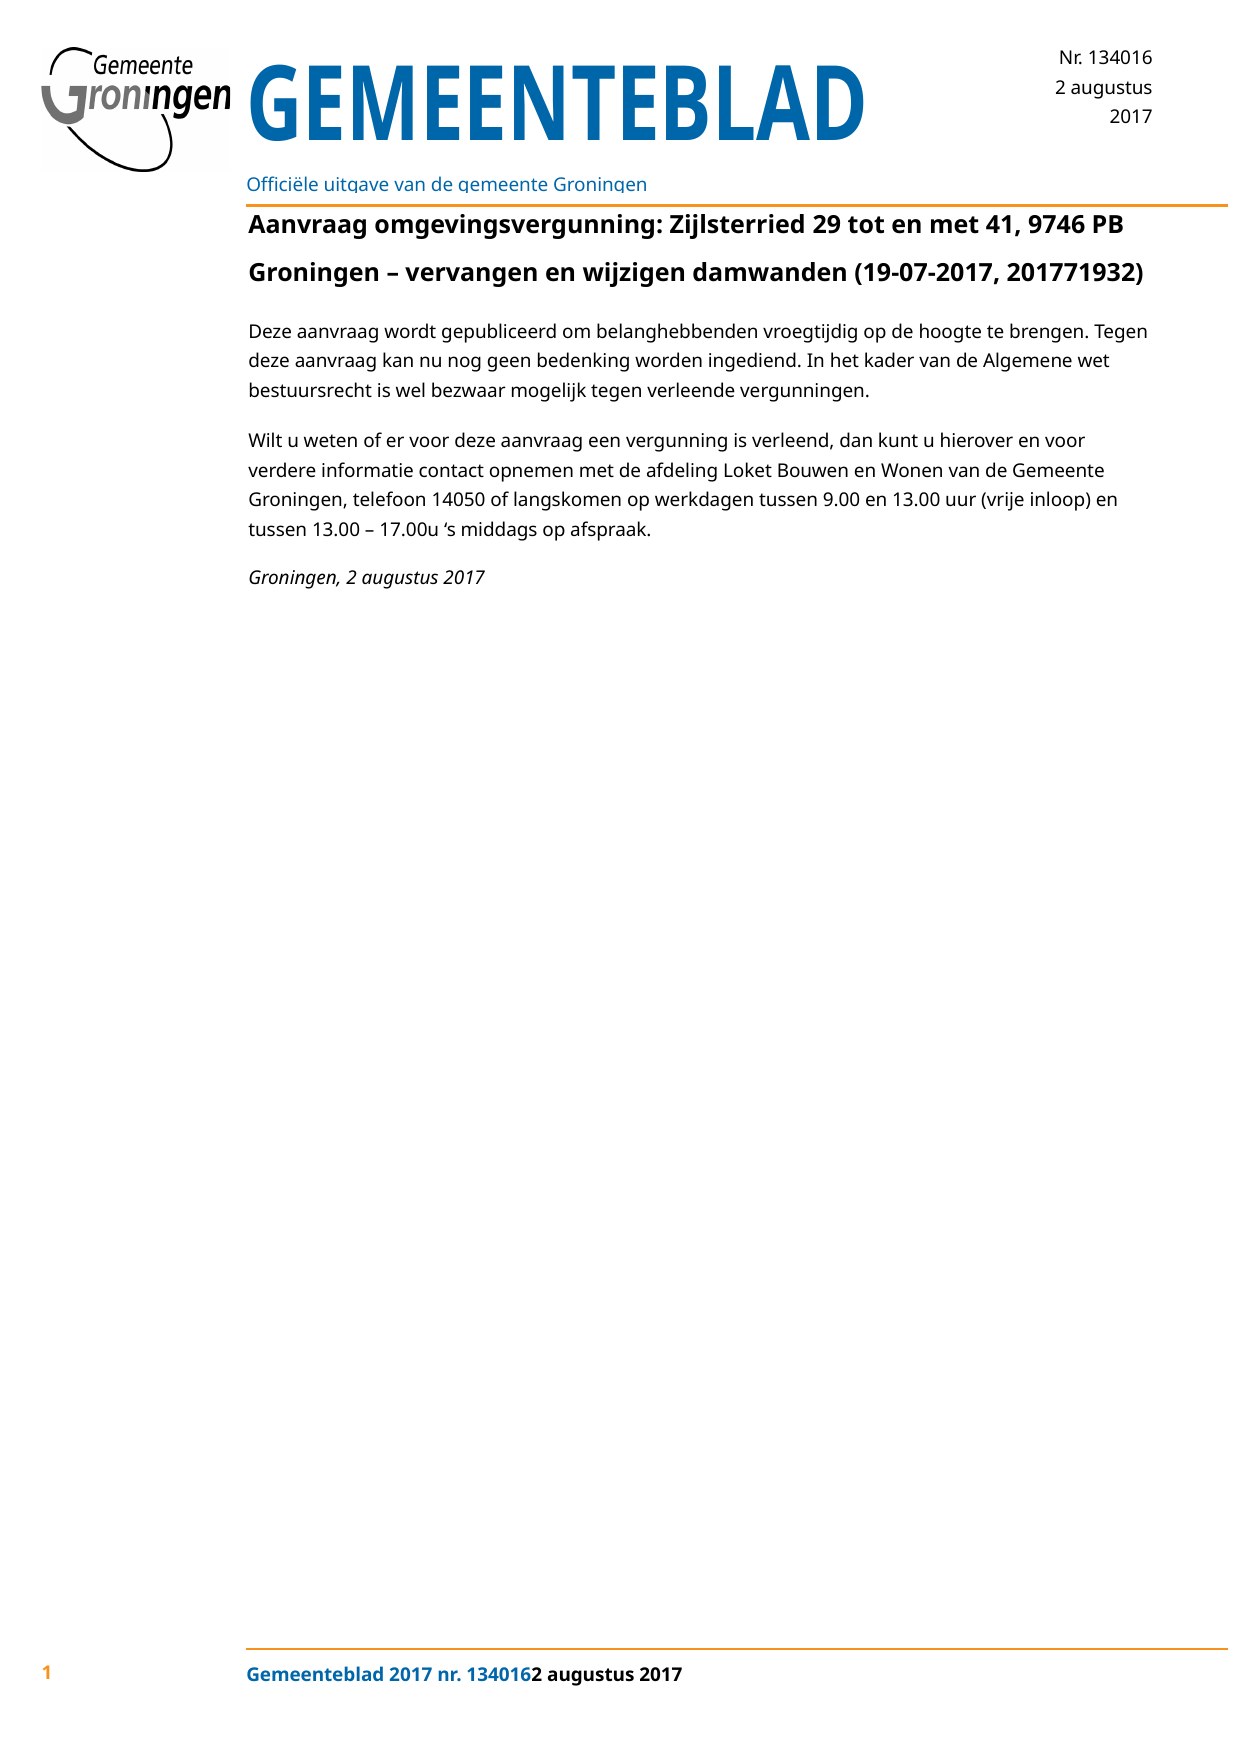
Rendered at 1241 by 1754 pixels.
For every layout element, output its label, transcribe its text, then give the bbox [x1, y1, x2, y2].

text Groningen, 2 augustus 2017 [248, 564, 1152, 590]
text Aanvraag omgevingsvergunning: Zijlsterried 29 tot en met 41, 9746 PB Groningen – vervangen en wijzigen damwanden (19-07-2017, 201771932) [248, 207, 1152, 288]
text Wilt u weten of er voor deze aanvraag een vergunning is verleend, dan kunt u hierover en voor verdere informatie contact opnemen met de afdeling Loket Bouwen en Wonen van de Gemeente Groningen, telefoon 14050 of langskomen op werkdagen tussen 9.00 en 13.00 uur (vrije inloop) en tussen 13.00 – 17.00u ‘s middags op afspraak. [248, 427, 1152, 542]
text Deze aanvraag wordt gepubliceerd om belanghebbenden vroegtijdig op de hoogte te brengen. Tegen deze aanvraag kan nu nog geen bedenking worden ingediend. In het kader van de Algemene wet bestuursrecht is wel bezwaar mogelijk tegen verleende vergunningen. [248, 318, 1152, 403]
picture [41, 47, 231, 172]
